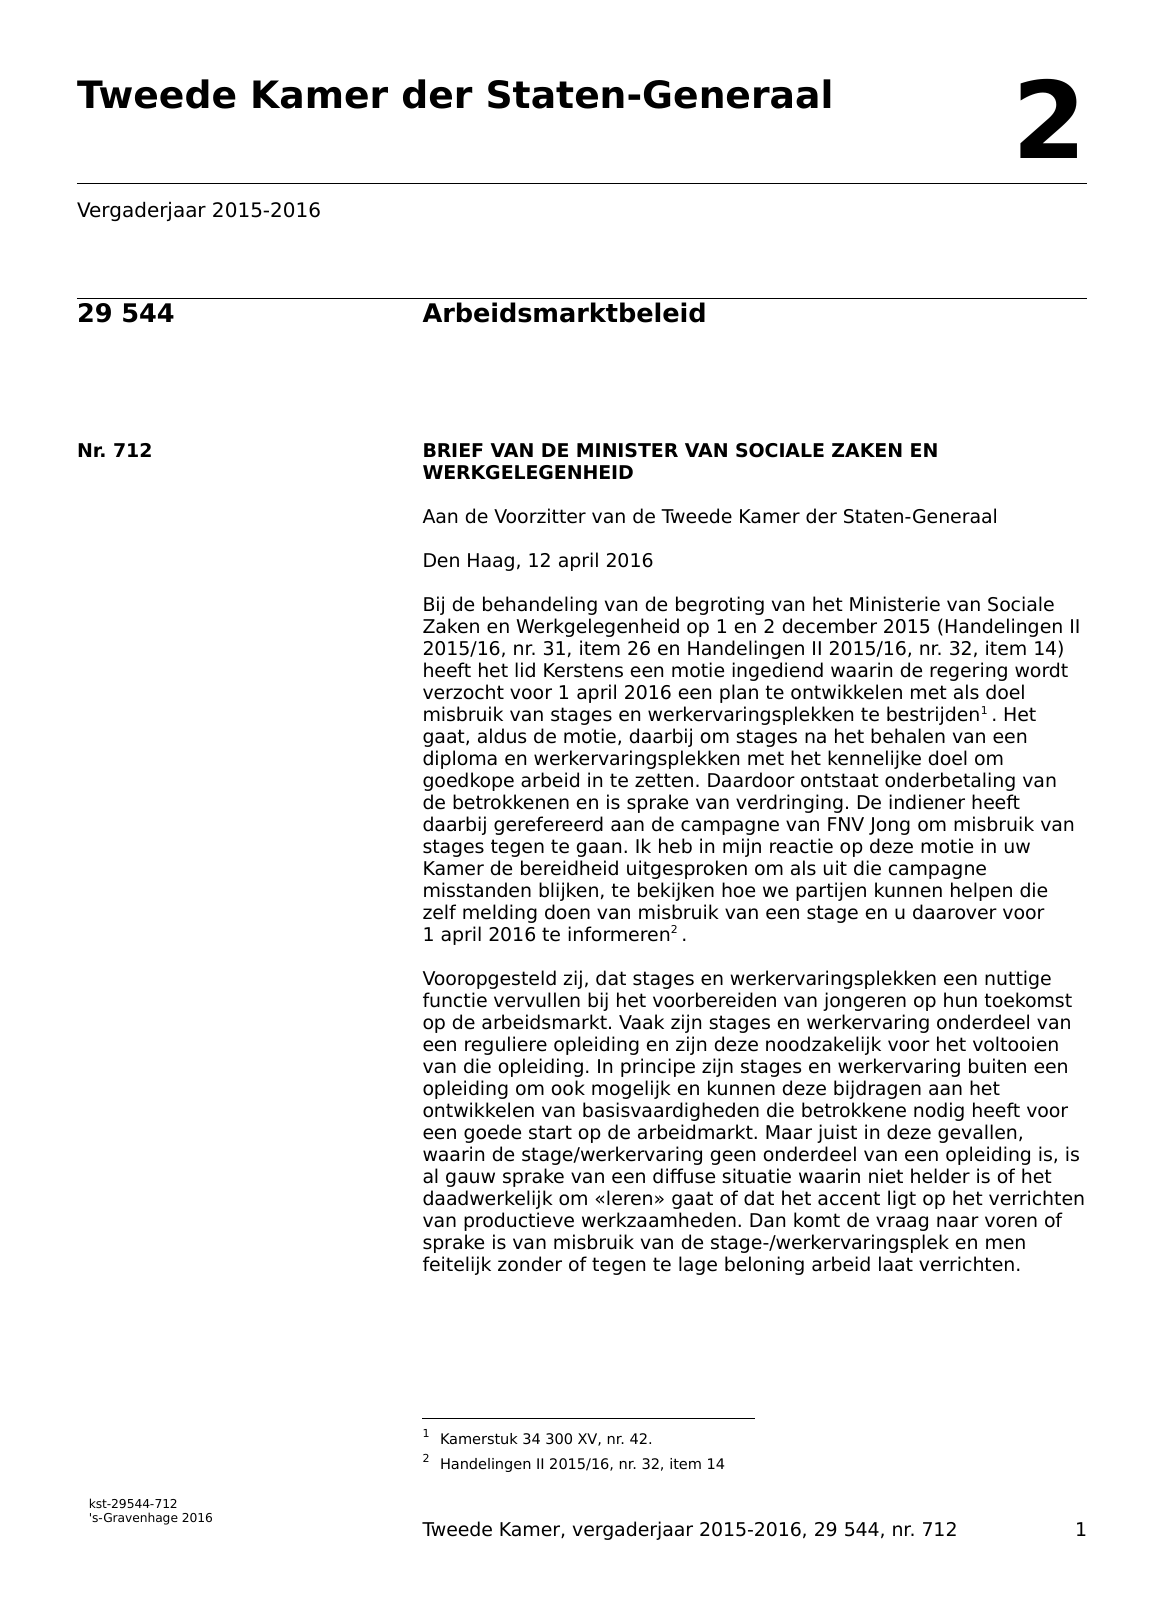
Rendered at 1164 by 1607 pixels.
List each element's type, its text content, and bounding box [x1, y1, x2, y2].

text kst-29544-712 [88, 1497, 323, 1511]
table_header 2 [886, 59, 1087, 183]
text Vooropgesteld zij, dat stages en werkervaringsplekken een nuttige functie vervullen bij het voorbereiden van jongeren op hun toekomst op de arbeidsmarkt. Vaak zijn stages en werkervaring onderdeel van een reguliere opleiding en zijn deze noodzakelijk voor het voltooien van die opleiding. In principe zijn stages en werkervaring buiten een opleiding om ook mogelijk en kunnen deze bijdragen aan het ontwikkelen van basisvaardigheden die betrokkene nodig heeft voor een goede start op de arbeidmarkt. Maar juist in deze gevallen, waarin de stage/werkervaring geen onderdeel van een opleiding is, is al gauw sprake van een diffuse situatie waarin niet helder is of het daadwerkelijk om «leren» gaat of dat het accent ligt op het verrichten van productieve werkzaamheden. Dan komt de vraag naar voren of sprake is van misbruik van de stage-/werkervaringsplek en men feitelijk zonder of tegen te lage beloning arbeid laat verrichten. [422, 968, 1087, 1276]
subtitle 29 544 Arbeidsmarktbeleid [77, 299, 1087, 329]
table_cell Vergaderjaar 2015-2016 [77, 184, 1087, 298]
text 's-Gravenhage 2016 [88, 1511, 323, 1525]
subtitle Nr. 712 BRIEF VAN DE MINISTER VAN SOCIALE ZAKEN EN WERKGELEGENHEID [77, 440, 1087, 484]
text Bij de behandeling van de begroting van het Ministerie van Sociale Zaken en Werkgelegenheid op 1 en 2 december 2015 (Handelingen II 2015/16, nr. 31, item 26 en Handelingen II 2015/16, nr. 32, item 14) heeft het lid Kerstens een motie ingediend waarin de regering wordt verzocht voor 1 april 2016 een plan te ontwikkelen met als doel misbruik van stages en werkervaringsplekken te bestrijden. Het gaat, aldus de motie, daarbij om stages na het behalen van een diploma en werkervaringsplekken met het kennelijke doel om goedkope arbeid in te zetten. Daardoor ontstaat onderbetaling van de betrokkenen en is sprake van verdringing. De indiener heeft daarbij gerefereerd aan de campagne van FNV Jong om misbruik van stages tegen te gaan. Ik heb in mijn reactie op deze motie in uw Kamer de bereidheid uitgesproken om als uit die campagne misstanden blijken, te bekijken hoe we partijen kunnen helpen die zelf melding doen van misbruik van een stage en u daarover voor 1 april 2016 te informeren. [422, 594, 1087, 946]
text Kamerstuk 34 300 XV, nr. 42. [422, 1427, 1087, 1449]
text Handelingen II 2015/16, nr. 32, item 14 [422, 1452, 1087, 1474]
table_header Tweede Kamer der Staten-Generaal [77, 59, 886, 183]
text Den Haag, 12 april 2016 [422, 550, 1087, 572]
text Aan de Voorzitter van de Tweede Kamer der Staten-Generaal [422, 506, 1087, 528]
